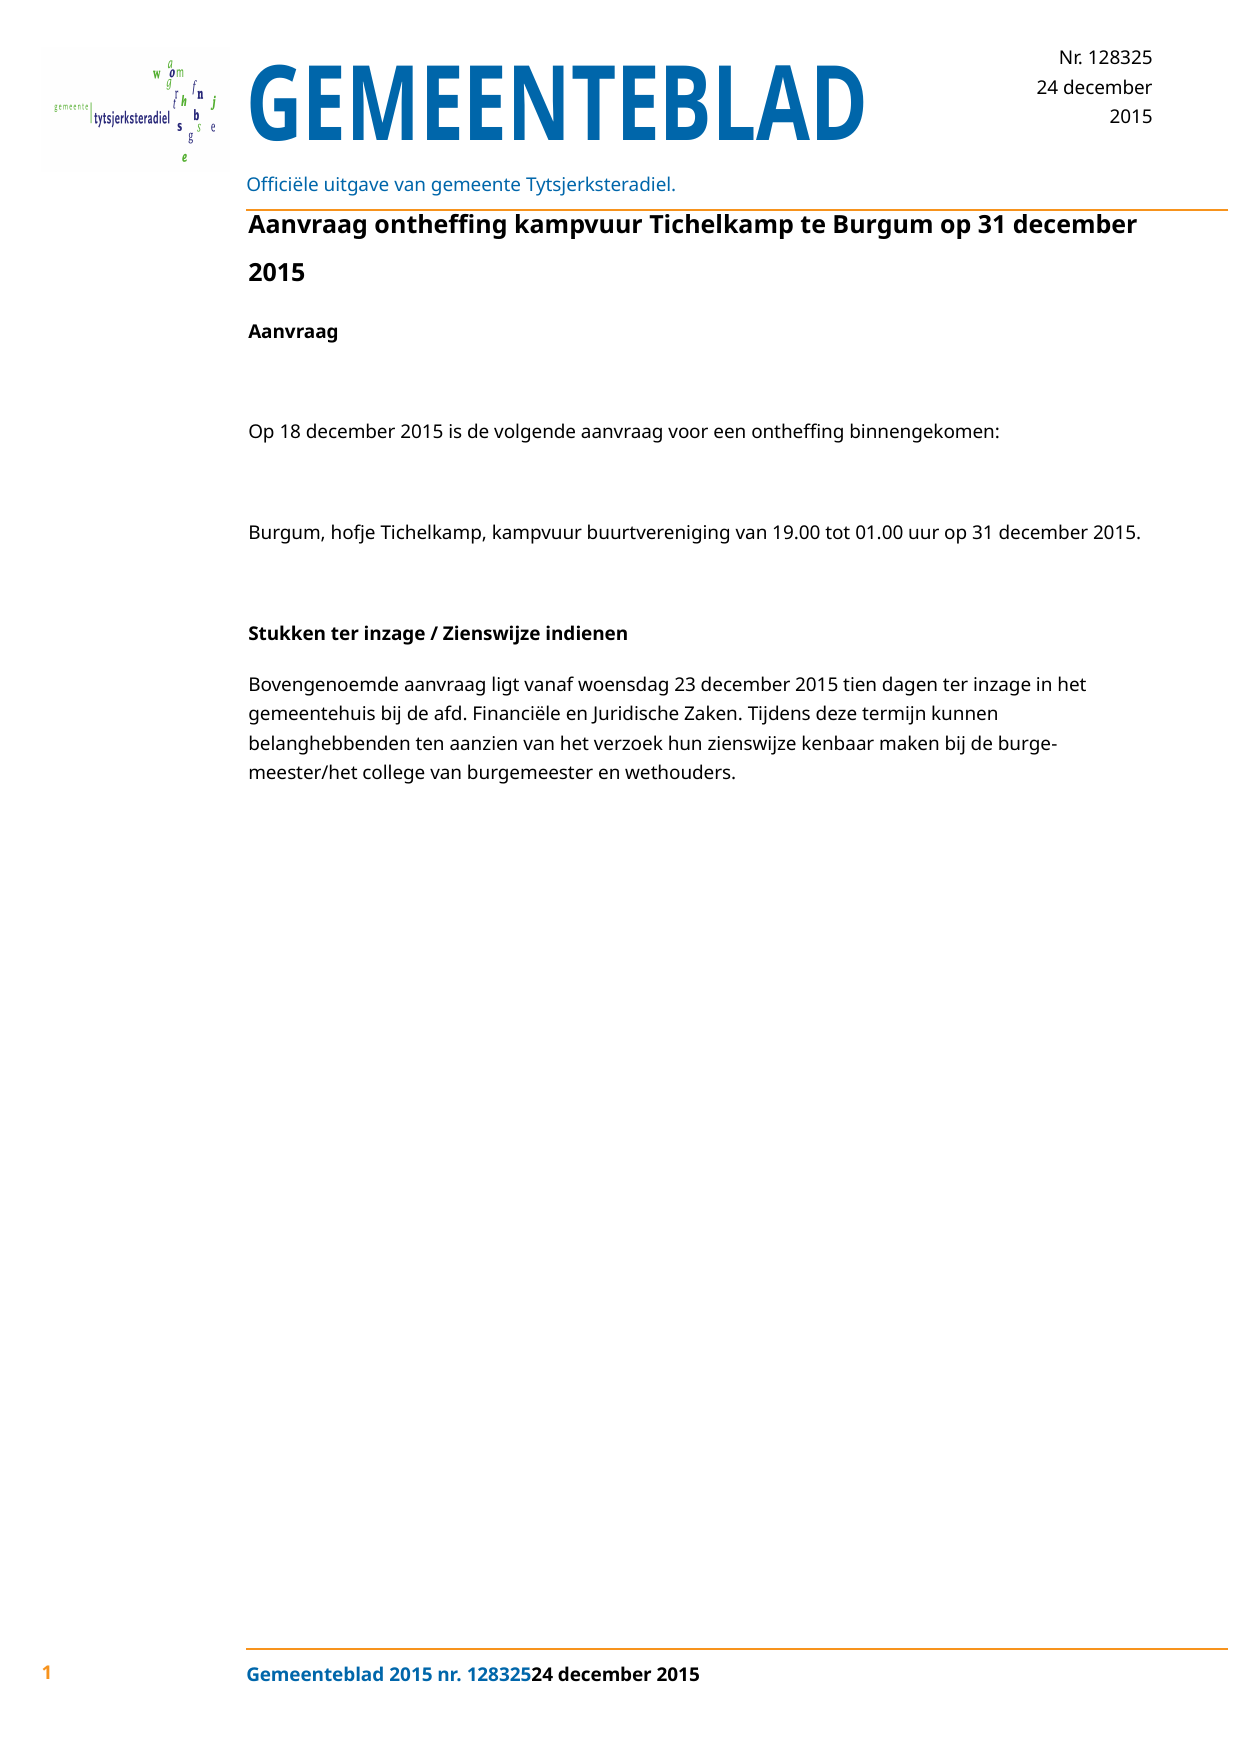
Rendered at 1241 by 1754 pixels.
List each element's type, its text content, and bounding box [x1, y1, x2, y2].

text Burgum, hofje Tichelkamp, kampvuur buurtvereniging van 19.00 tot 01.00 uur op 31 december 2015. [248, 519, 1152, 545]
text Op 18 december 2015 is de volgende aanvraag voor een ontheffing binnengekomen: [248, 419, 1152, 444]
text Aanvraag [248, 318, 1152, 344]
text Aanvraag ontheffing kampvuur Tichelkamp te Burgum op 31 december 2015 [248, 211, 1152, 288]
picture [41, 47, 231, 172]
text Stukken ter inzage / Zienswijze indienen [248, 620, 1152, 646]
text Bovengenoemde aanvraag ligt vanaf woensdag 23 december 2015 tien dagen ter inzage in het gemeentehuis bij de afd. Financiële en Juridische Zaken. Tijdens deze termijn kunnen belanghebbenden ten aanzien van het verzoek hun zienswijze kenbaar maken bij de burge­meester/het college van burgemeester en wethouders. [248, 671, 1152, 785]
